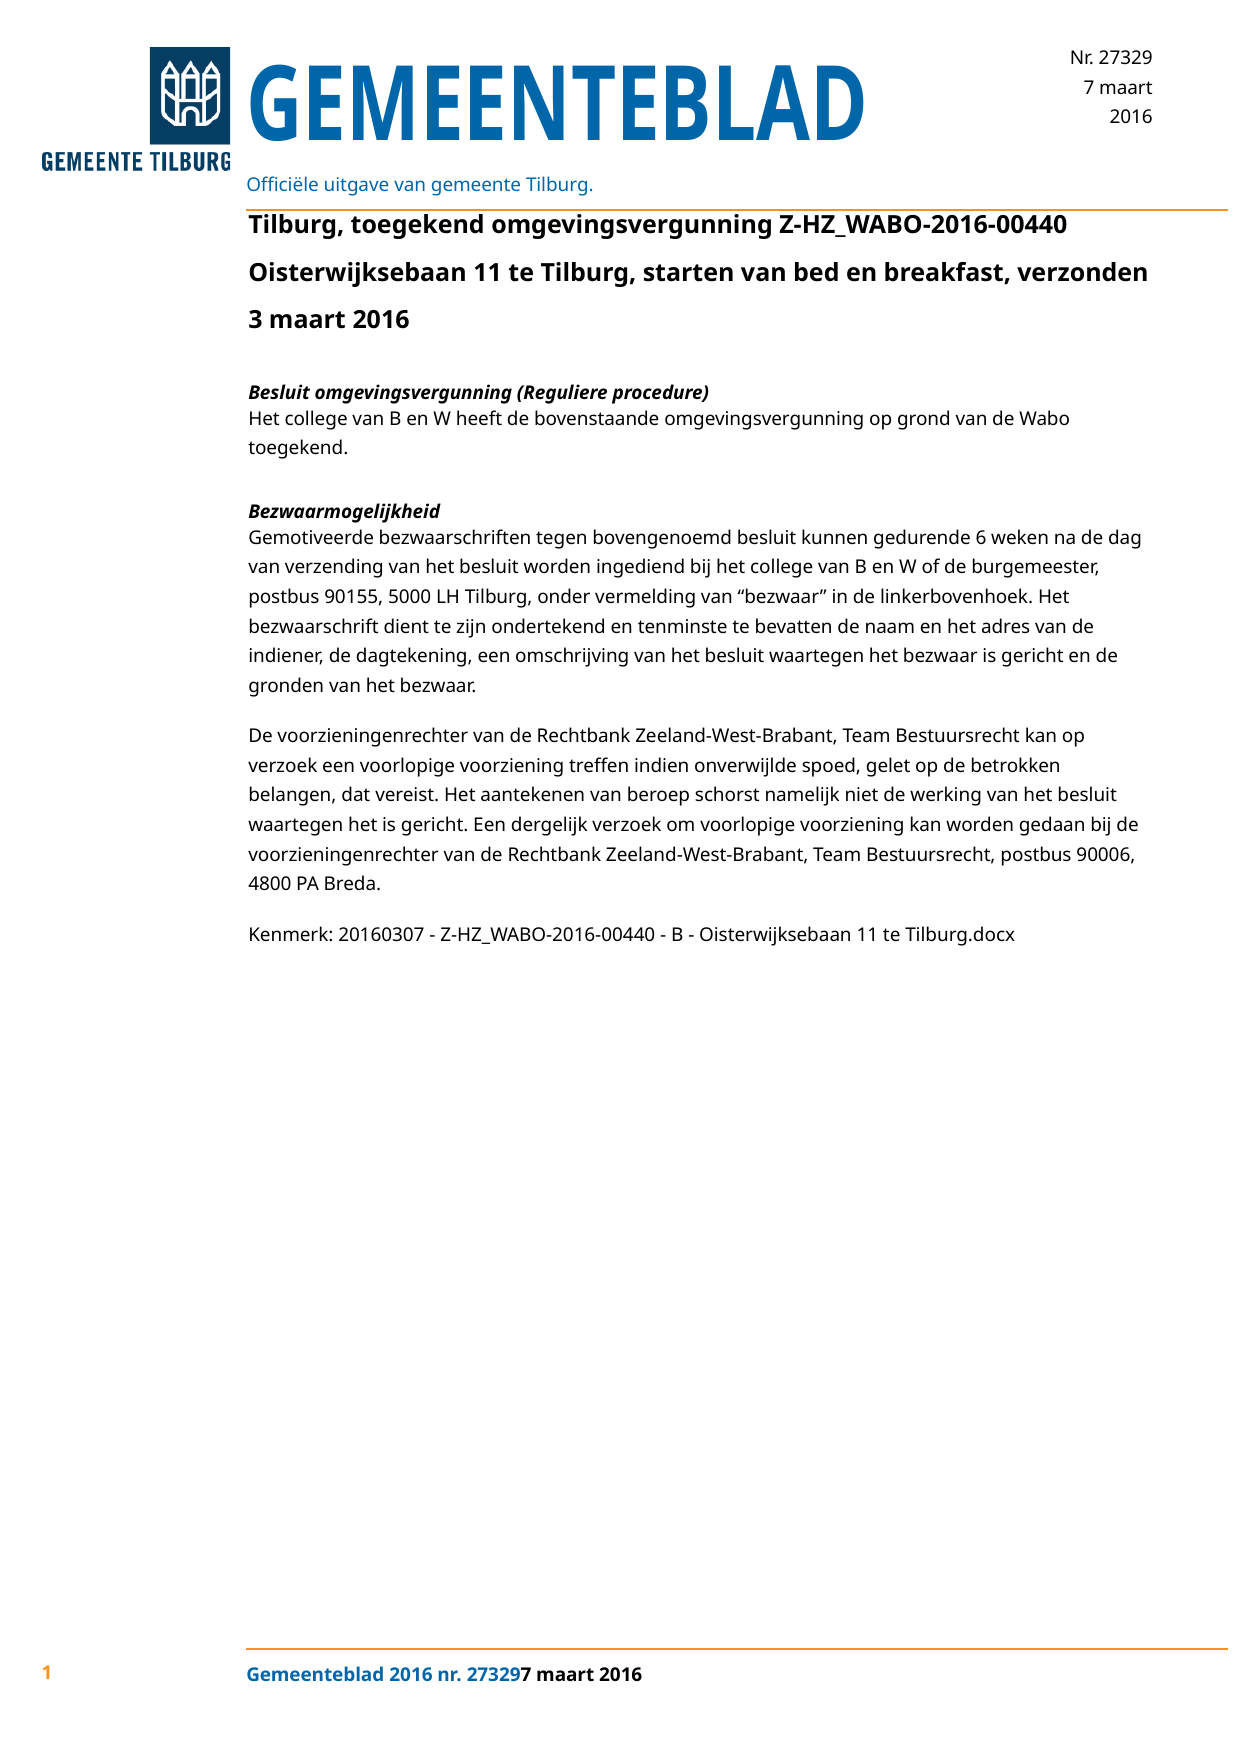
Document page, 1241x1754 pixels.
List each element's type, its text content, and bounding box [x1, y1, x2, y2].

picture [41, 47, 231, 172]
text Het college van B en W heeft de bovenstaande omgevingsvergunning op grond van de Wabo toegekend. [248, 405, 1152, 460]
text Bezwaarmogelijkheid [248, 498, 1152, 524]
text Besluit omgevingsvergunning (Reguliere procedure) [248, 379, 1152, 405]
text De voorzieningenrechter van de Rechtbank Zeeland-West-Brabant, Team Bestuursrecht kan op verzoek een voorlopige voorziening treffen indien onverwijlde spoed, gelet op de betrokken belangen, dat vereist. Het aantekenen van beroep schorst namelijk niet de werking van het besluit waartegen het is gericht. Een dergelijk verzoek om voorlopige voorziening kan worden gedaan bij de voorzieningenrechter van de Rechtbank Zeeland-West-Brabant, Team Bestuursrecht, postbus 90006, 4800 PA Breda. [248, 722, 1152, 896]
text Tilburg, toegekend omgevingsvergunning Z-HZ_WABO-2016-00440 Oisterwijksebaan 11 te Tilburg, starten van bed en breakfast, verzonden 3 maart 2016 [248, 211, 1152, 336]
text Kenmerk: 20160307 - Z-HZ_WABO-2016-00440 - B - Oisterwijksebaan 11 te Tilburg.docx [248, 921, 1152, 946]
text Gemotiveerde bezwaarschriften tegen bovengenoemd besluit kunnen gedurende 6 weken na de dag van verzending van het besluit worden ingediend bij het college van B en W of de burgemeester, postbus 90155, 5000 LH Tilburg, onder vermelding van “bezwaar” in de linkerbovenhoek. Het bezwaarschrift dient te zijn ondertekend en tenminste te bevatten de naam en het adres van de indiener, de dagtekening, een omschrijving van het besluit waartegen het bezwaar is gericht en de gronden van het bezwaar. [248, 524, 1152, 698]
